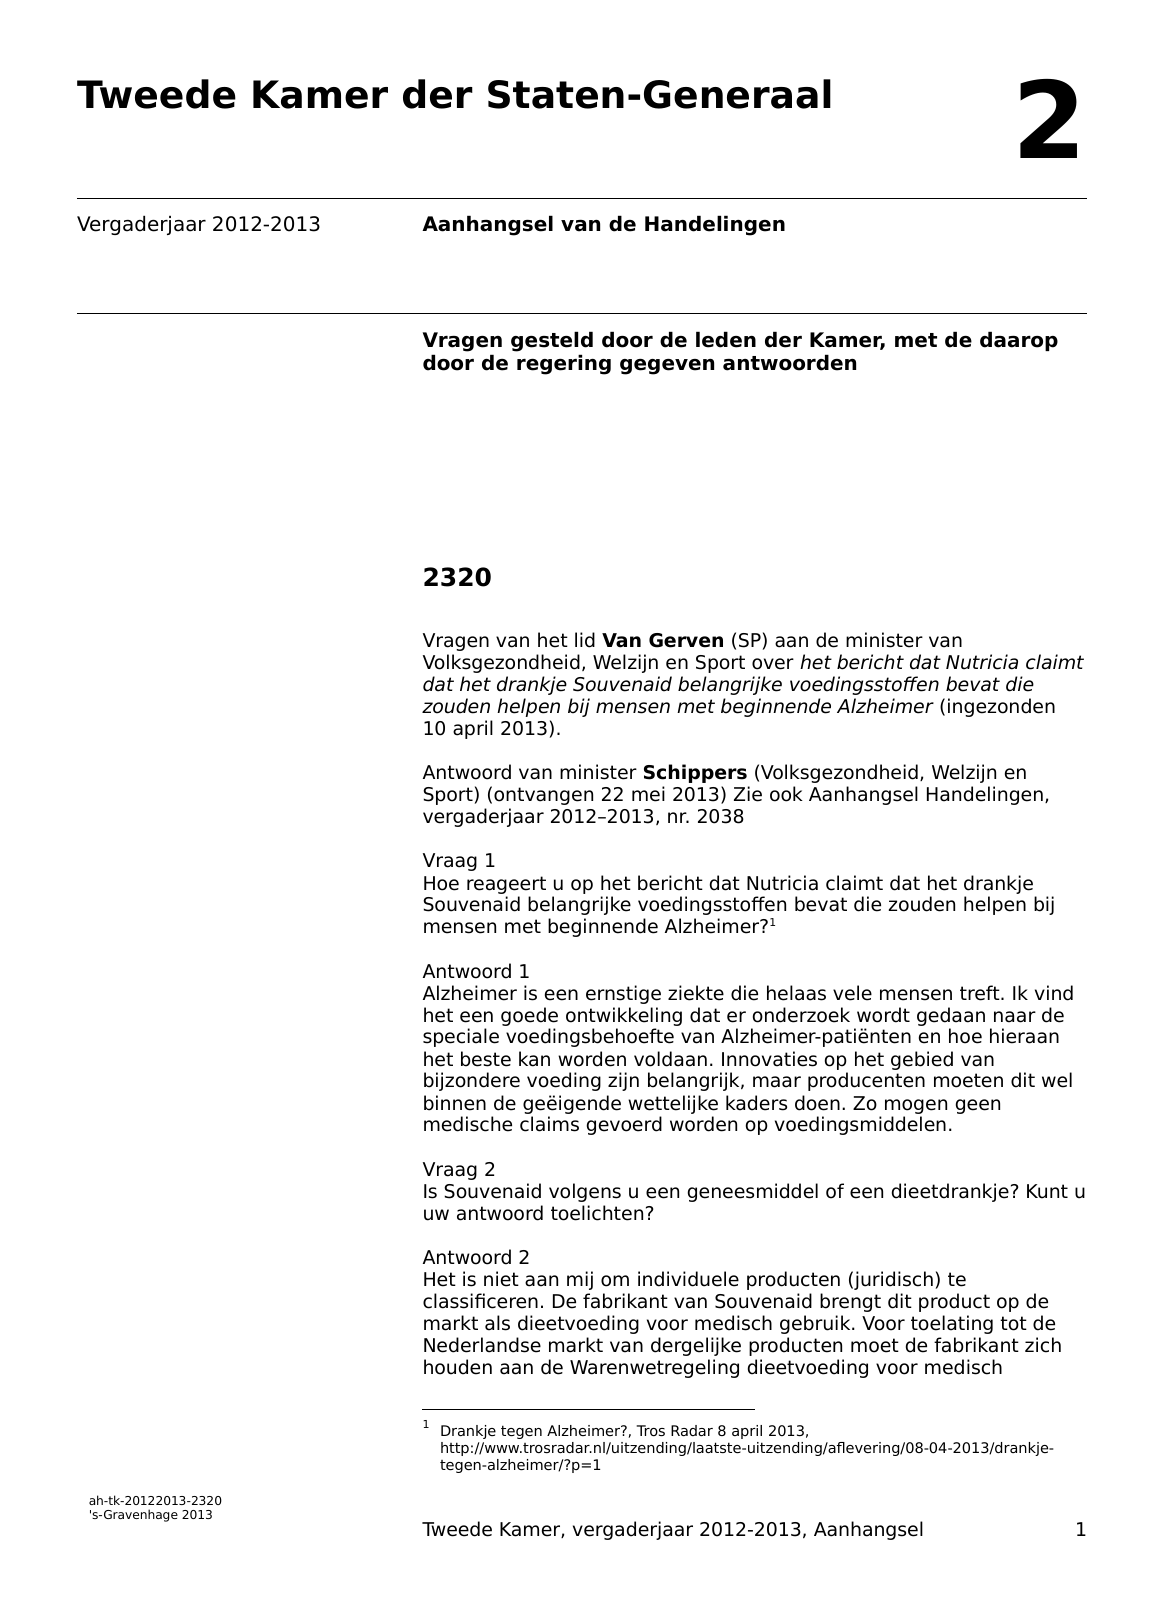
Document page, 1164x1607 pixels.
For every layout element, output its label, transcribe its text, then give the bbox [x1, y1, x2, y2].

text 's-Gravenhage 2013 [88, 1508, 323, 1522]
text Hoe reageert u op het bericht dat Nutricia claimt dat het drankje Souvenaid belangrijke voedingsstoffen bevat die zouden helpen bij mensen met beginnende Alzheimer? [422, 872, 1087, 938]
text Vraag 2 [422, 1158, 1087, 1181]
text Is Souvenaid volgens u een geneesmiddel of een dieetdrankje? Kunt u uw antwoord toelichten? [422, 1181, 1087, 1224]
text Vraag 1 [422, 850, 1087, 872]
table_cell Vergaderjaar 2012-2013 [77, 199, 422, 313]
text Antwoord 1 [422, 961, 1087, 982]
table_cell Vragen gesteld door de leden der Kamer, met de daarop door de regering gegeven antwoorden [422, 314, 1087, 375]
text 2320 [422, 563, 1087, 592]
text Antwoord van minister Schippers (Volksgezondheid, Welzijn en Sport) (ontvangen 22 mei 2013) Zie ook Aanhangsel Handelingen, vergaderjaar 2012–2013, nr. 2038 [422, 762, 1087, 828]
text Drankje tegen Alzheimer?, Tros Radar 8 april 2013, http://www.trosradar.nl/uitzending/laatste-uitzending/aflevering/08-04-2013/drankje-tegen-alzheimer/?p=1 [422, 1418, 1087, 1474]
text ah-tk-20122013-2320 [88, 1494, 323, 1508]
text Alzheimer is een ernstige ziekte die helaas vele mensen treft. Ik vind het een goede ontwikkeling dat er onderzoek wordt gedaan naar de speciale voedingsbehoefte van Alzheimer-patiënten en hoe hieraan het beste kan worden voldaan. Innovaties op het gebied van bijzondere voeding zijn belangrijk, maar producenten moeten dit wel binnen de geëigende wettelijke kaders doen. Zo mogen geen medische claims gevoerd worden op voedingsmiddelen. [422, 982, 1087, 1136]
table_cell Aanhangsel van de Handelingen [422, 199, 1087, 313]
text Vragen van het lid Van Gerven (SP) aan de minister van Volksgezondheid, Welzijn en Sport over het bericht dat Nutricia claimt dat het drankje Souvenaid belangrijke voedingsstoffen bevat die zouden helpen bij mensen met beginnende Alzheimer (ingezonden 10 april 2013). [422, 630, 1087, 740]
table_cell [77, 314, 422, 375]
table_header Tweede Kamer der Staten-Generaal [77, 59, 886, 198]
text Antwoord 2 [422, 1247, 1087, 1269]
table_header 2 [886, 59, 1087, 198]
text Het is niet aan mij om individuele producten (juridisch) te classificeren. De fabrikant van Souvenaid brengt dit product op de markt als dieetvoeding voor medisch gebruik. Voor toelating tot de Nederlandse markt van dergelijke producten moet de fabrikant zich houden aan de Warenwetregeling dieetvoeding voor medisch [422, 1269, 1087, 1378]
